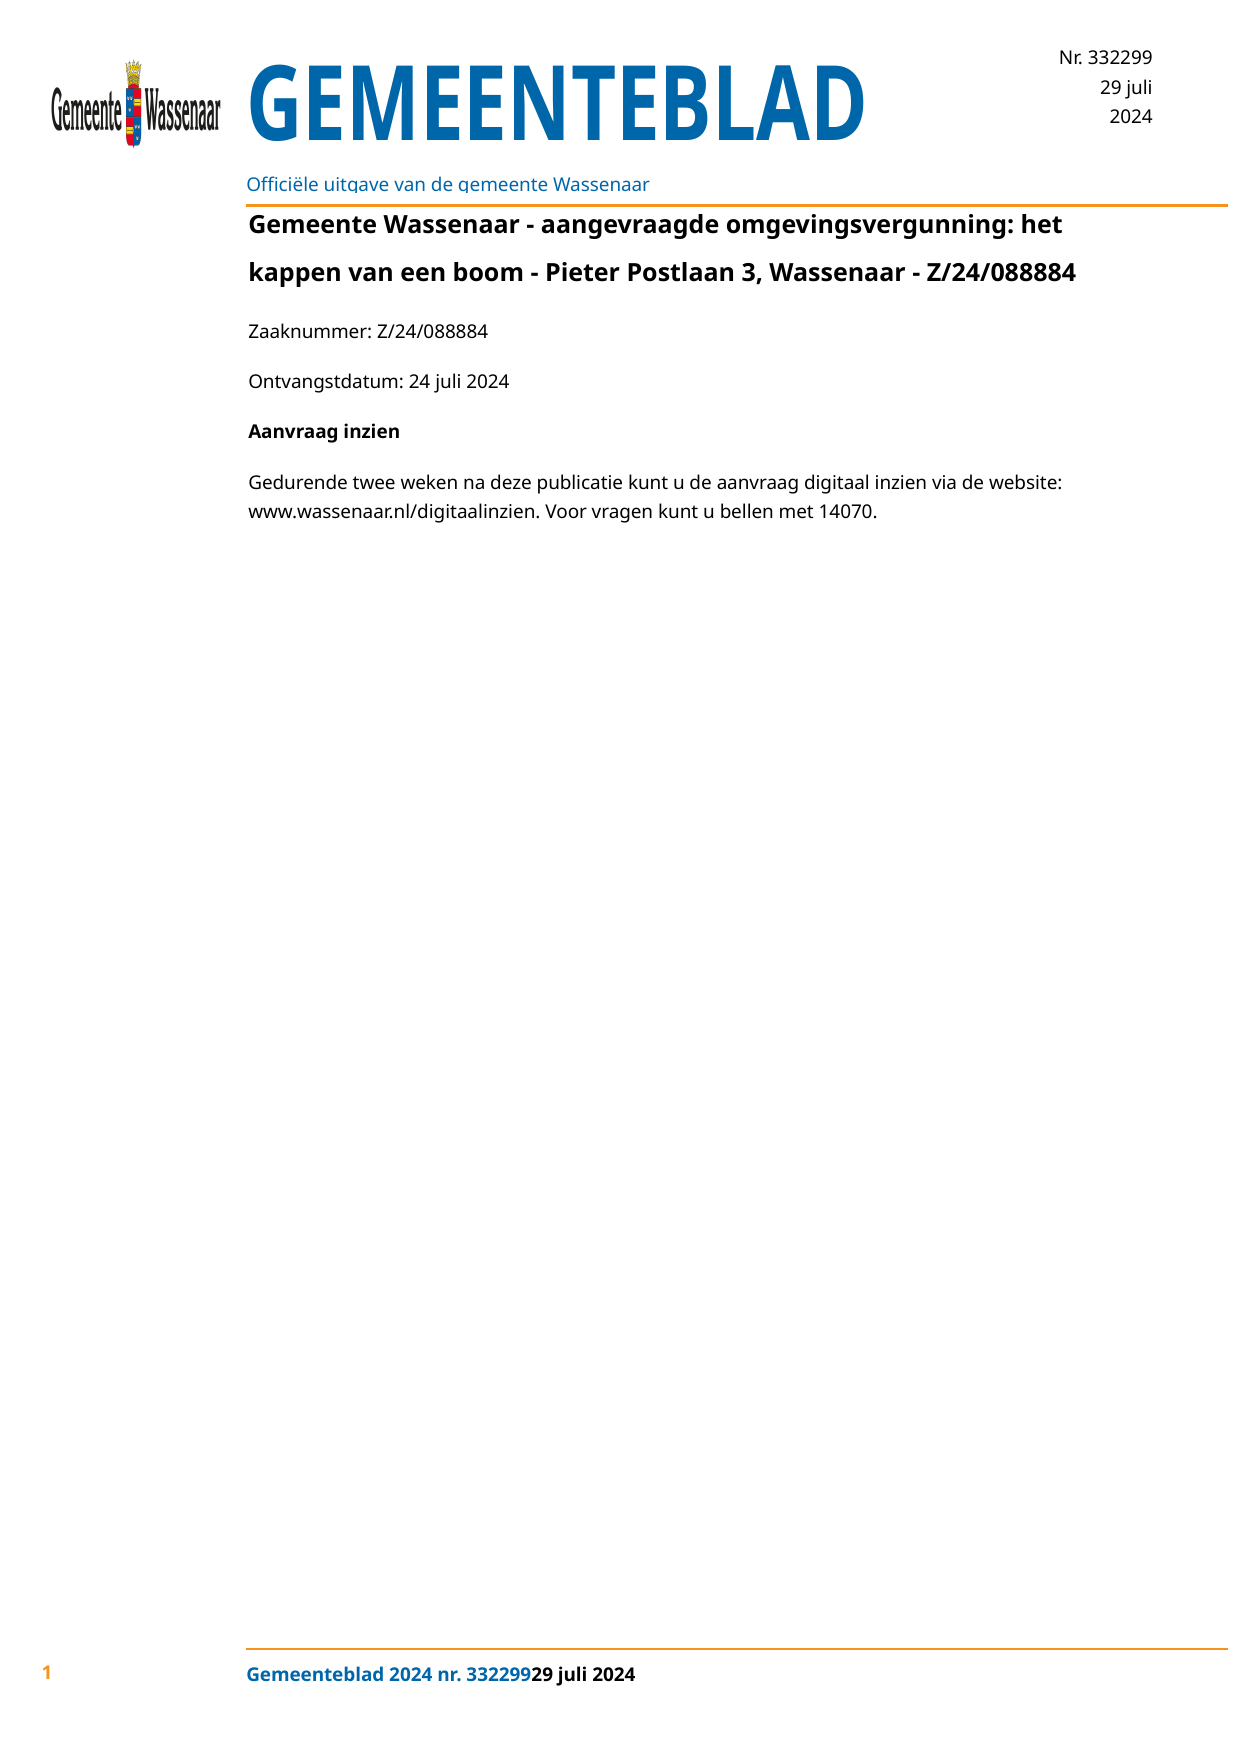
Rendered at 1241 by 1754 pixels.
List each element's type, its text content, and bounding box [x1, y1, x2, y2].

text Ontvangstdatum: 24 juli 2024 [248, 368, 1152, 394]
text Gedurende twee weken na deze publicatie kunt u de aanvraag digitaal inzien via de website: www.wassenaar.nl/digitaalinzien. Voor vragen kunt u bellen met 14070. [248, 469, 1152, 524]
picture [41, 47, 231, 172]
text Zaaknummer: Z/24/088884 [248, 318, 1152, 344]
text Aanvraag inzien [248, 419, 1152, 444]
text Gemeente Wassenaar - aangevraagde omgevingsvergunning: het kappen van een boom - Pieter Postlaan 3, Wassenaar - Z/24/088884 [248, 207, 1152, 288]
